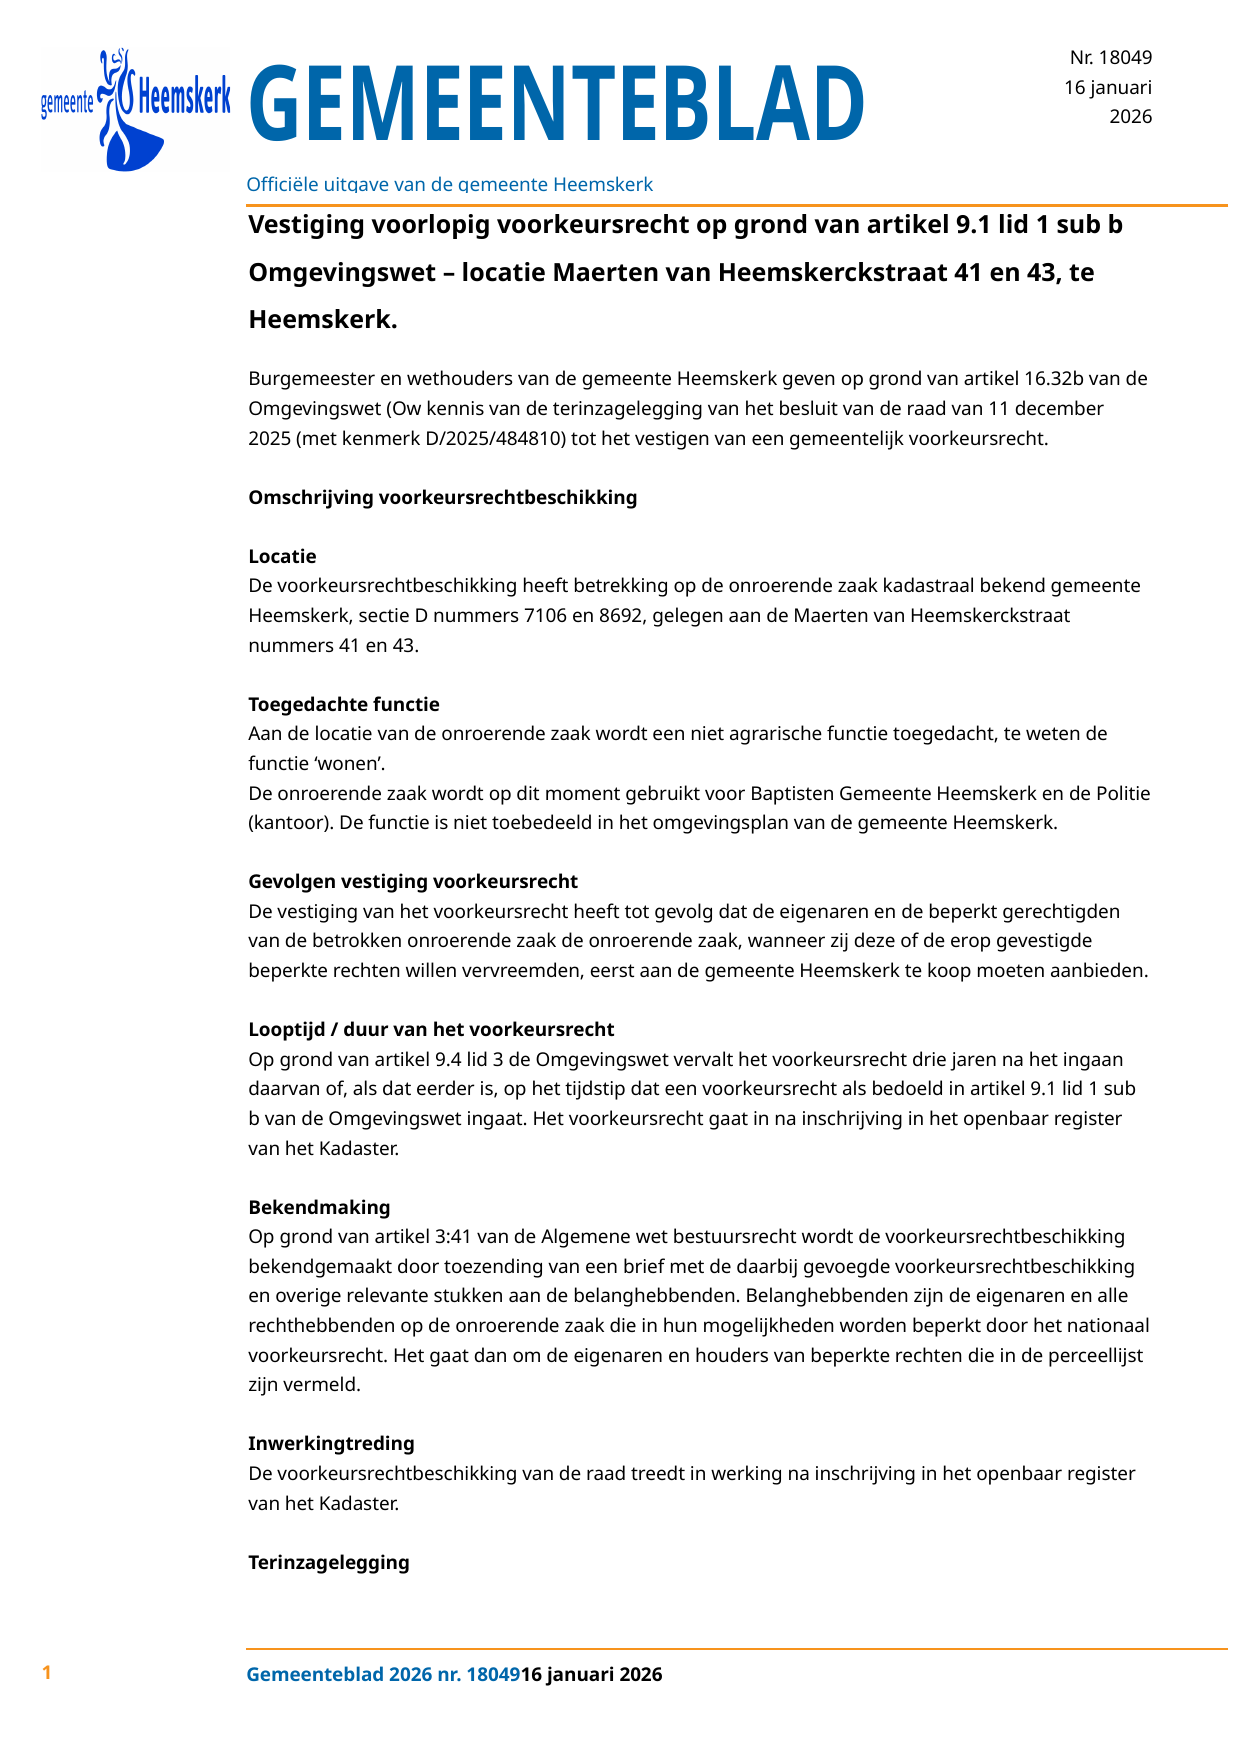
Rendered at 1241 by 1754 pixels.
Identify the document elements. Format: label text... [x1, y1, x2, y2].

text Aan de locatie van de onroerende zaak wordt een niet agrarische functie toegedacht, te weten de functie ‘wonen’. [248, 721, 1152, 776]
text Op grond van artikel 9.4 lid 3 de Omgevingswet vervalt het voorkeursrecht drie jaren na het ingaan daarvan of, als dat eerder is, op het tijdstip dat een voorkeursrecht als bedoeld in artikel 9.1 lid 1 sub b van de Omgevingswet ingaat. Het voorkeursrecht gaat in na inschrijving in het openbaar register van het Kadaster. [248, 1046, 1152, 1160]
text De vestiging van het voorkeursrecht heeft tot gevolg dat de eigenaren en de beperkt gerechtigden van de betrokken onroerende zaak de onroerende zaak, wanneer zij deze of de erop gevestigde beperkte rechten willen vervreemden, eerst aan de gemeente Heemskerk te koop moeten aanbieden. [248, 898, 1152, 983]
text Omschrijving voorkeursrechtbeschikking [248, 484, 1152, 509]
text De voorkeursrechtbeschikking heeft betrekking op de onroerende zaak kadastraal bekend gemeente Heemskerk, sectie D nummers 7106 en 8692, gelegen aan de Maerten van Heemskerckstraat nummers 41 en 43. [248, 573, 1152, 657]
text Bekendmaking [248, 1194, 1152, 1219]
text De onroerende zaak wordt op dit moment gebruikt voor Baptisten Gemeente Heemskerk en de Politie (kantoor). De functie is niet toebedeeld in het omgevingsplan van de gemeente Heemskerk. [248, 780, 1152, 835]
text Toegedachte functie [248, 691, 1152, 717]
text Burgemeester en wethouders van de gemeente Heemskerk geven op grond van artikel 16.32b van de Omgevingswet (Ow kennis van de terinzagelegging van het besluit van de raad van 11 december 2025 (met kenmerk D/2025/484810) tot het vestigen van een gemeentelijk voorkeursrecht. [248, 366, 1152, 450]
text Vestiging voorlopig voorkeursrecht op grond van artikel 9.1 lid 1 sub b Omgevingswet – locatie Maerten van Heemskerckstraat 41 en 43, te Heemskerk. [248, 207, 1152, 336]
text Inwerkingtreding [248, 1431, 1152, 1456]
text Op grond van artikel 3:41 van de Algemene wet bestuursrecht wordt de voorkeursrechtbeschikking bekendgemaakt door toezending van een brief met de daarbij gevoegde voorkeursrechtbeschikking en overige relevante stukken aan de belanghebbenden. Belanghebbenden zijn de eigenaren en alle rechthebbenden op de onroerende zaak die in hun mogelijkheden worden beperkt door het nationaal voorkeursrecht. Het gaat dan om de eigenaren en houders van beperkte rechten die in de perceellijst zijn vermeld. [248, 1223, 1152, 1397]
text Locatie [248, 543, 1152, 569]
text De voorkeursrechtbeschikking van de raad treedt in werking na inschrijving in het openbaar register van het Kadaster. [248, 1460, 1152, 1515]
text Terinzagelegging [248, 1549, 1152, 1574]
text Looptijd / duur van het voorkeursrecht [248, 1016, 1152, 1042]
picture [41, 47, 231, 172]
text Gevolgen vestiging voorkeursrecht [248, 868, 1152, 894]
